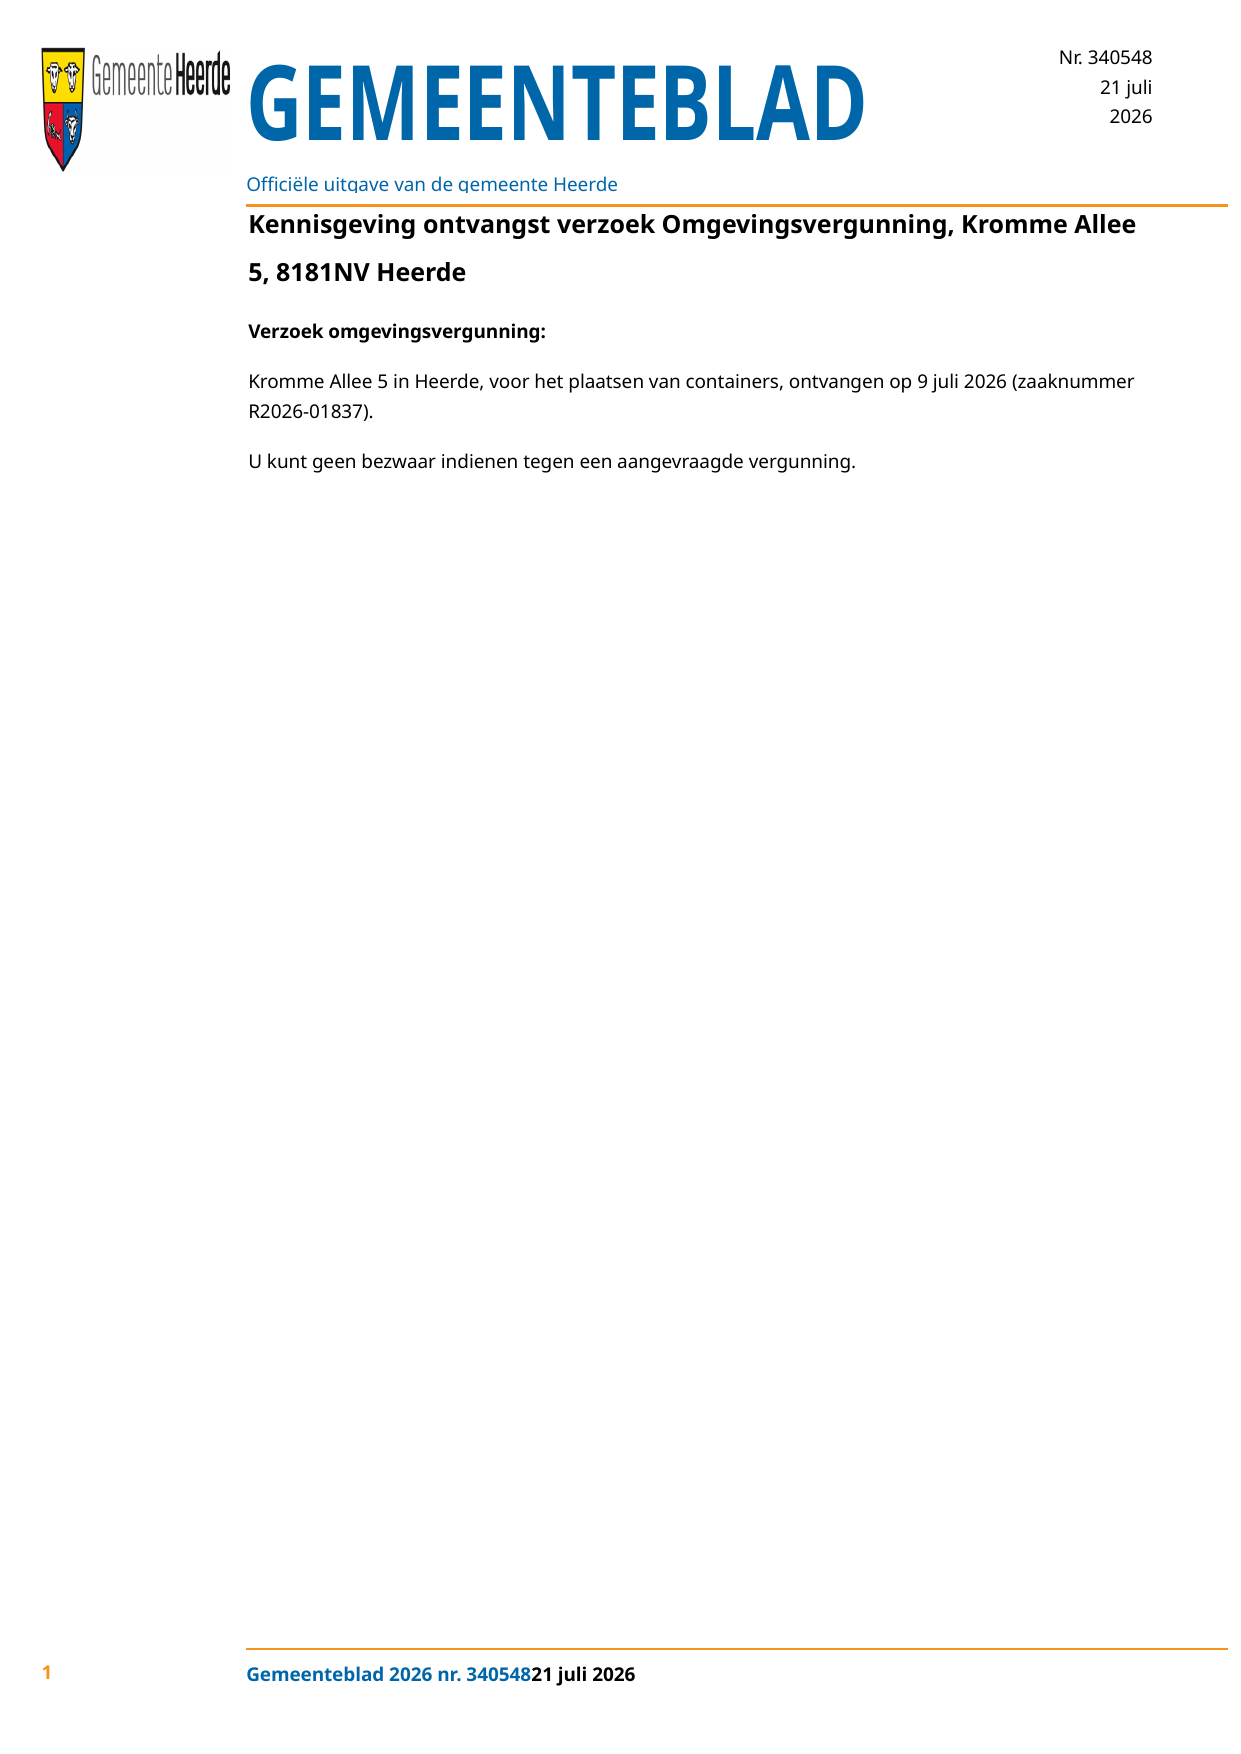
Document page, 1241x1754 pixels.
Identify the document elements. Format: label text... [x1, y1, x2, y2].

text Kromme Allee 5 in Heerde, voor het plaatsen van containers, ontvangen op 9 juli 2026 (zaaknummer R2026-01837). [248, 368, 1152, 424]
text Verzoek omgevingsvergunning: [248, 318, 1152, 344]
picture [41, 47, 231, 172]
text Kennisgeving ontvangst verzoek Omgevingsvergunning, Kromme Allee 5, 8181NV Heerde [248, 207, 1152, 288]
text U kunt geen bezwaar indienen tegen een aangevraagde vergunning. [248, 448, 1152, 474]
